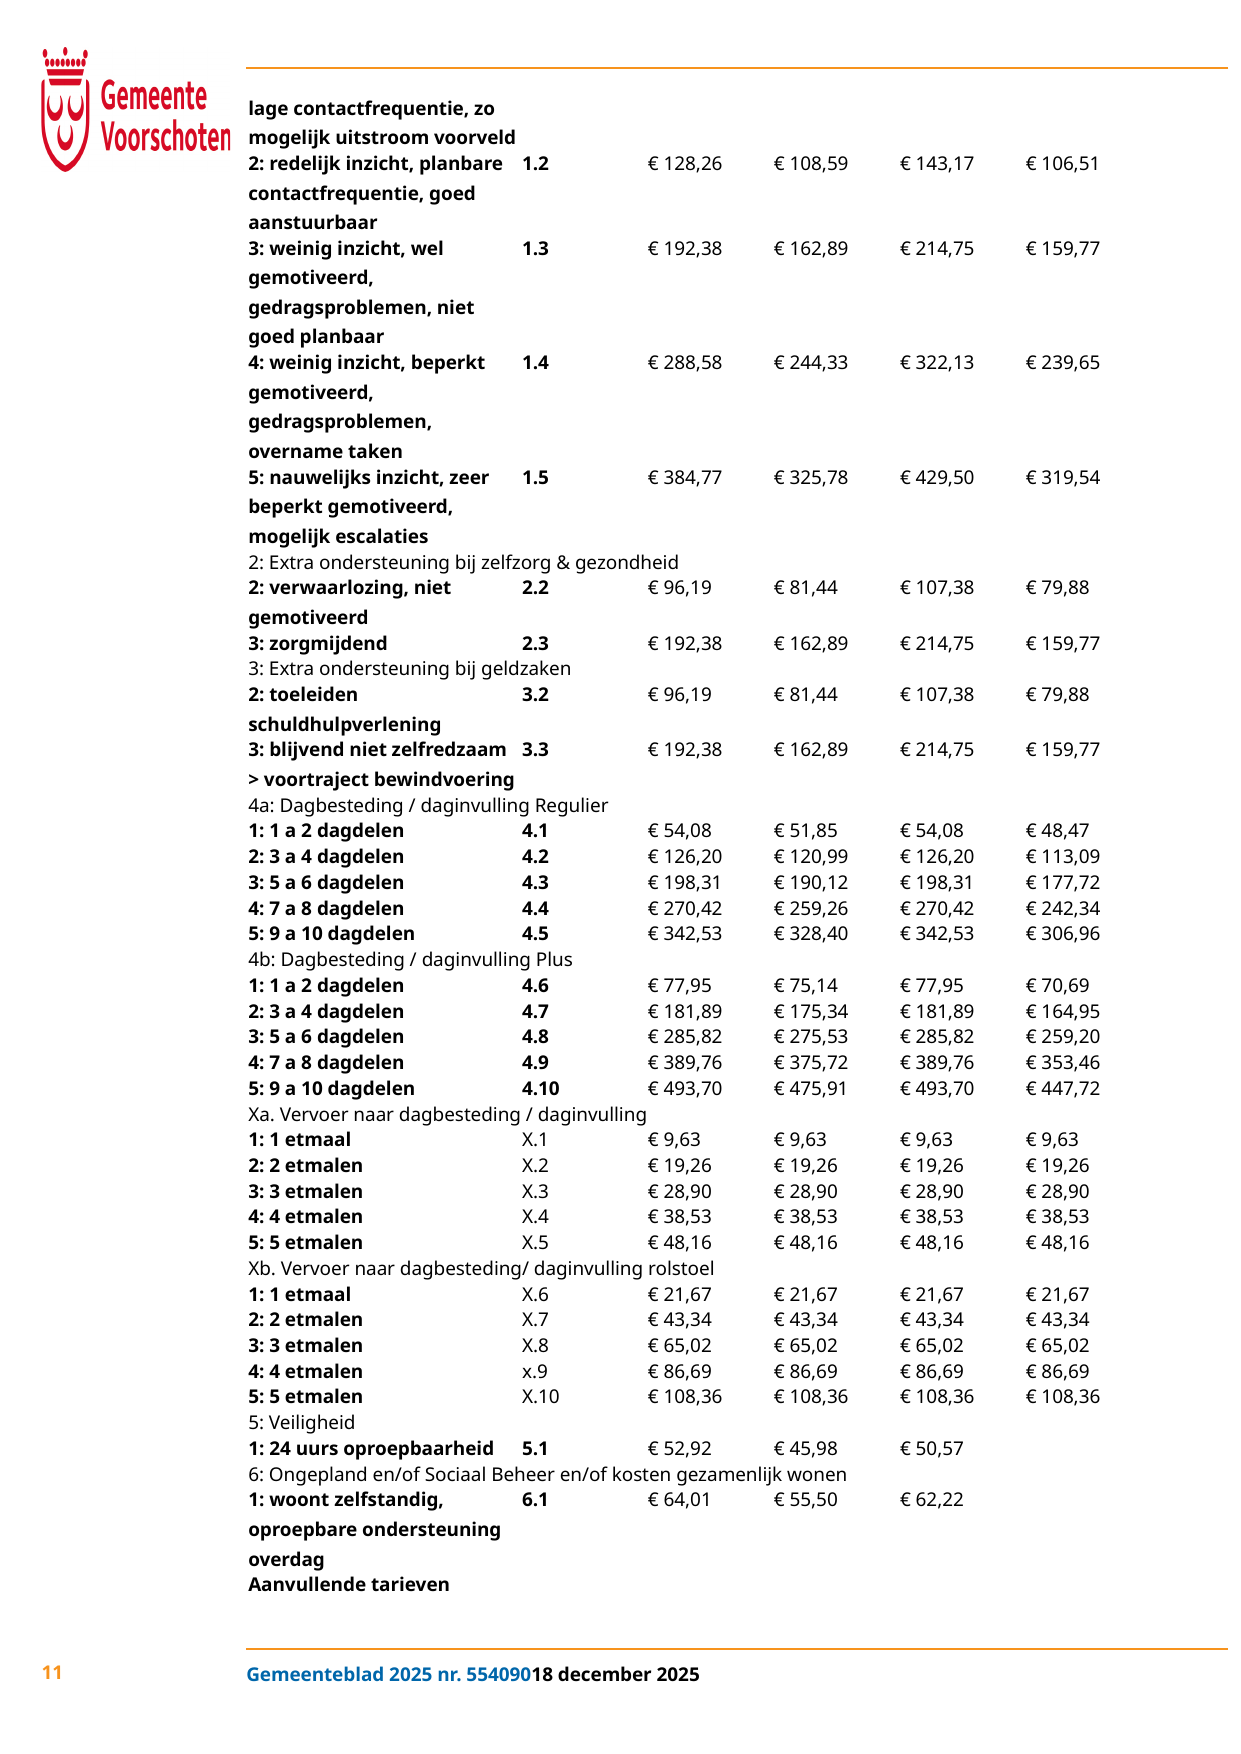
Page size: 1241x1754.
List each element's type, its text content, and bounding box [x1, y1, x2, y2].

table_cell € 9,63 [900, 1126, 1026, 1152]
table_cell € 389,76 [648, 1049, 774, 1075]
table_cell [648, 95, 774, 150]
table_cell € 164,95 [1026, 998, 1152, 1023]
table_cell € 429,50 [900, 464, 1026, 549]
table_cell € 192,38 [648, 630, 774, 656]
table_cell X.7 [522, 1307, 648, 1332]
table_cell 1: 1 etmaal [248, 1126, 522, 1152]
table_cell € 126,20 [648, 844, 774, 869]
table_cell € 288,58 [648, 350, 774, 464]
table_cell 2: 2 etmalen [248, 1152, 522, 1178]
table_cell € 55,50 [774, 1487, 900, 1572]
table_cell € 342,53 [648, 921, 774, 946]
table_cell € 51,85 [774, 818, 900, 843]
table_cell 4.10 [522, 1075, 648, 1101]
table_cell 5: 9 a 10 dagdelen [248, 921, 522, 946]
table_cell 3: zorgmijdend [248, 630, 522, 656]
table_cell 2: verwaarlozing, niet gemotiveerd [248, 575, 522, 630]
table_cell [1026, 95, 1152, 150]
table_cell 4.2 [522, 844, 648, 869]
table_cell 3: 5 a 6 dagdelen [248, 1024, 522, 1049]
table_cell 5: 5 etmalen [248, 1229, 522, 1255]
table_cell € 64,01 [648, 1487, 774, 1572]
table_cell € 77,95 [648, 972, 774, 998]
table_cell € 108,36 [774, 1384, 900, 1409]
table_cell [900, 95, 1026, 150]
table_cell X.5 [522, 1229, 648, 1255]
table_cell 4: 7 a 8 dagdelen [248, 895, 522, 921]
table_cell € 306,96 [1026, 921, 1152, 946]
table_cell [1026, 1487, 1152, 1572]
table_cell € 192,38 [648, 737, 774, 792]
table_cell X.4 [522, 1204, 648, 1229]
table_cell € 181,89 [648, 998, 774, 1023]
table_cell 6.1 [522, 1487, 648, 1572]
table_cell € 159,77 [1026, 235, 1152, 349]
table_cell € 375,72 [774, 1049, 900, 1075]
table_cell € 447,72 [1026, 1075, 1152, 1101]
table_cell € 128,26 [648, 150, 774, 235]
table_cell 4.1 [522, 818, 648, 843]
table_cell 2: 2 etmalen [248, 1307, 522, 1332]
table_cell [1026, 1572, 1152, 1597]
table_cell € 159,77 [1026, 630, 1152, 656]
table_cell € 107,38 [900, 575, 1026, 630]
table_cell € 190,12 [774, 869, 900, 895]
table_cell € 270,42 [648, 895, 774, 921]
table_cell € 177,72 [1026, 869, 1152, 895]
table_cell 1: 1 a 2 dagdelen [248, 818, 522, 843]
table_cell 1: 24 uurs oproepbaarheid [248, 1435, 522, 1461]
table_cell € 21,67 [774, 1281, 900, 1307]
table_cell € 65,02 [774, 1332, 900, 1358]
table_cell 2: 3 a 4 dagdelen [248, 998, 522, 1023]
table_cell € 285,82 [900, 1024, 1026, 1049]
table_cell € 50,57 [900, 1435, 1026, 1461]
table_cell [522, 95, 648, 150]
table_cell € 214,75 [900, 235, 1026, 349]
table_cell 4: 4 etmalen [248, 1358, 522, 1384]
table_cell € 9,63 [1026, 1126, 1152, 1152]
table_cell € 108,59 [774, 150, 900, 235]
table_cell € 19,26 [648, 1152, 774, 1178]
table_cell € 54,08 [648, 818, 774, 843]
table_cell 4: 4 etmalen [248, 1204, 522, 1229]
table_cell € 19,26 [900, 1152, 1026, 1178]
table_cell € 328,40 [774, 921, 900, 946]
table_cell 3: 5 a 6 dagdelen [248, 869, 522, 895]
table_cell € 28,90 [900, 1178, 1026, 1204]
table_cell 4.7 [522, 998, 648, 1023]
table_cell € 198,31 [900, 869, 1026, 895]
table_cell € 384,77 [648, 464, 774, 549]
table_cell € 192,38 [648, 235, 774, 349]
table_cell € 325,78 [774, 464, 900, 549]
table_cell 5: 9 a 10 dagdelen [248, 1075, 522, 1101]
table_cell € 75,14 [774, 972, 900, 998]
table_cell € 38,53 [900, 1204, 1026, 1229]
table_cell 2: Extra ondersteuning bij zelfzorg & gezondheid [248, 549, 1152, 574]
table_cell € 275,53 [774, 1024, 900, 1049]
table_cell € 86,69 [1026, 1358, 1152, 1384]
table_cell X.1 [522, 1126, 648, 1152]
table_cell 4: 7 a 8 dagdelen [248, 1049, 522, 1075]
table_cell 1.5 [522, 464, 648, 549]
table_cell € 162,89 [774, 737, 900, 792]
table_cell € 389,76 [900, 1049, 1026, 1075]
table_cell € 21,67 [900, 1281, 1026, 1307]
table_cell € 28,90 [648, 1178, 774, 1204]
table_cell 4.5 [522, 921, 648, 946]
table_cell 3.3 [522, 737, 648, 792]
picture [41, 47, 231, 172]
table_cell 3: blijvend niet zelfredzaam > voortraject bewindvoering [248, 737, 522, 792]
table_cell € 43,34 [900, 1307, 1026, 1332]
table_cell X.8 [522, 1332, 648, 1358]
table_cell € 96,19 [648, 681, 774, 737]
table_cell 4.8 [522, 1024, 648, 1049]
table_cell x.9 [522, 1358, 648, 1384]
table_cell 3: Extra ondersteuning bij geldzaken [248, 656, 1152, 681]
table_cell € 48,16 [774, 1229, 900, 1255]
table_cell 5: Veiligheid [248, 1410, 1152, 1435]
table_cell € 106,51 [1026, 150, 1152, 235]
table_cell € 107,38 [900, 681, 1026, 737]
table_cell 4.3 [522, 869, 648, 895]
table_cell Xb. Vervoer naar dagbesteding/ daginvulling rolstoel [248, 1255, 1152, 1281]
table_cell € 475,91 [774, 1075, 900, 1101]
table_cell € 28,90 [1026, 1178, 1152, 1204]
table_cell € 19,26 [1026, 1152, 1152, 1178]
table_cell € 244,33 [774, 350, 900, 464]
table_cell lage contactfrequentie, zo mogelijk uitstroom voorveld [248, 95, 522, 150]
table_cell 5: nauwelijks inzicht, zeer beperkt gemotiveerd, mogelijk escalaties [248, 464, 522, 549]
table_cell € 108,36 [648, 1384, 774, 1409]
table_cell € 70,69 [1026, 972, 1152, 998]
table_cell € 159,77 [1026, 737, 1152, 792]
table_cell X.2 [522, 1152, 648, 1178]
table_cell € 48,16 [1026, 1229, 1152, 1255]
table_cell 1: 1 a 2 dagdelen [248, 972, 522, 998]
table_cell [648, 1572, 774, 1597]
table_cell 1.2 [522, 150, 648, 235]
table_cell 4.6 [522, 972, 648, 998]
table_cell X.3 [522, 1178, 648, 1204]
table_cell € 43,34 [774, 1307, 900, 1332]
table_cell € 65,02 [1026, 1332, 1152, 1358]
table_cell € 62,22 [900, 1487, 1026, 1572]
table_cell € 259,20 [1026, 1024, 1152, 1049]
table_cell € 38,53 [1026, 1204, 1152, 1229]
table_cell € 28,90 [774, 1178, 900, 1204]
table_cell € 38,53 [774, 1204, 900, 1229]
table_cell € 108,36 [900, 1384, 1026, 1409]
table_cell € 54,08 [900, 818, 1026, 843]
table_cell € 181,89 [900, 998, 1026, 1023]
table_cell € 19,26 [774, 1152, 900, 1178]
table_cell € 239,65 [1026, 350, 1152, 464]
table_cell 4b: Dagbesteding / daginvulling Plus [248, 946, 1152, 972]
table_cell € 77,95 [900, 972, 1026, 998]
table_cell € 493,70 [900, 1075, 1026, 1101]
table_cell € 96,19 [648, 575, 774, 630]
table_cell 1: 1 etmaal [248, 1281, 522, 1307]
table_cell 3: weinig inzicht, wel gemotiveerd, gedragsproblemen, niet goed planbaar [248, 235, 522, 349]
table_cell 2: redelijk inzicht, planbare contactfrequentie, goed aanstuurbaar [248, 150, 522, 235]
table_cell € 143,17 [900, 150, 1026, 235]
table_cell € 38,53 [648, 1204, 774, 1229]
table_cell € 108,36 [1026, 1384, 1152, 1409]
table_cell € 52,92 [648, 1435, 774, 1461]
table_cell € 175,34 [774, 998, 900, 1023]
table_cell € 21,67 [1026, 1281, 1152, 1307]
table_cell 4a: Dagbesteding / daginvulling Regulier [248, 792, 1152, 818]
table_cell € 322,13 [900, 350, 1026, 464]
table_cell 4.4 [522, 895, 648, 921]
table_cell € 48,16 [648, 1229, 774, 1255]
table_cell € 9,63 [774, 1126, 900, 1152]
table_cell 4: weinig inzicht, beperkt gemotiveerd, gedragsproblemen, overname taken [248, 350, 522, 464]
table_cell € 259,26 [774, 895, 900, 921]
table_cell € 120,99 [774, 844, 900, 869]
table_cell 3: 3 etmalen [248, 1178, 522, 1204]
table_cell 5.1 [522, 1435, 648, 1461]
table_cell € 86,69 [648, 1358, 774, 1384]
table_cell € 270,42 [900, 895, 1026, 921]
table_cell 1: woont zelfstandig, oproepbare ondersteuning overdag [248, 1487, 522, 1572]
table_cell € 285,82 [648, 1024, 774, 1049]
table_cell € 45,98 [774, 1435, 900, 1461]
table_cell € 81,44 [774, 575, 900, 630]
table_cell € 48,16 [900, 1229, 1026, 1255]
table_cell 3.2 [522, 681, 648, 737]
table_cell [1026, 1435, 1152, 1461]
table_cell € 43,34 [1026, 1307, 1152, 1332]
table_cell Xa. Vervoer naar dagbesteding / daginvulling [248, 1101, 1152, 1126]
table_cell 2: toeleiden schuldhulpverlening [248, 681, 522, 737]
table_cell € 319,54 [1026, 464, 1152, 549]
table_cell 6: Ongepland en/of Sociaal Beheer en/of kosten gezamenlijk wonen [248, 1461, 1152, 1487]
table_cell € 198,31 [648, 869, 774, 895]
table_cell X.10 [522, 1384, 648, 1409]
table_cell € 48,47 [1026, 818, 1152, 843]
table_cell € 162,89 [774, 630, 900, 656]
table_cell [900, 1572, 1026, 1597]
table_cell [774, 1572, 900, 1597]
table_cell € 126,20 [900, 844, 1026, 869]
table_cell 2.2 [522, 575, 648, 630]
table_cell 1.4 [522, 350, 648, 464]
table_cell X.6 [522, 1281, 648, 1307]
table_cell € 86,69 [774, 1358, 900, 1384]
table_cell Aanvullende tarieven [248, 1572, 522, 1597]
table_cell € 9,63 [648, 1126, 774, 1152]
table_cell 2: 3 a 4 dagdelen [248, 844, 522, 869]
table_cell € 214,75 [900, 737, 1026, 792]
table_cell € 79,88 [1026, 681, 1152, 737]
table_cell 3: 3 etmalen [248, 1332, 522, 1358]
table_cell € 162,89 [774, 235, 900, 349]
table_cell € 43,34 [648, 1307, 774, 1332]
table_cell € 113,09 [1026, 844, 1152, 869]
table_cell [522, 1572, 648, 1597]
table_cell € 79,88 [1026, 575, 1152, 630]
table_cell € 81,44 [774, 681, 900, 737]
table_cell 4.9 [522, 1049, 648, 1075]
table_cell € 493,70 [648, 1075, 774, 1101]
table_cell € 65,02 [900, 1332, 1026, 1358]
table_cell € 353,46 [1026, 1049, 1152, 1075]
table_cell € 342,53 [900, 921, 1026, 946]
table_cell € 242,34 [1026, 895, 1152, 921]
table_cell € 86,69 [900, 1358, 1026, 1384]
table_cell € 21,67 [648, 1281, 774, 1307]
table_cell 2.3 [522, 630, 648, 656]
table_cell [774, 95, 900, 150]
table_cell 5: 5 etmalen [248, 1384, 522, 1409]
table_cell 1.3 [522, 235, 648, 349]
table_cell € 65,02 [648, 1332, 774, 1358]
table_cell € 214,75 [900, 630, 1026, 656]
